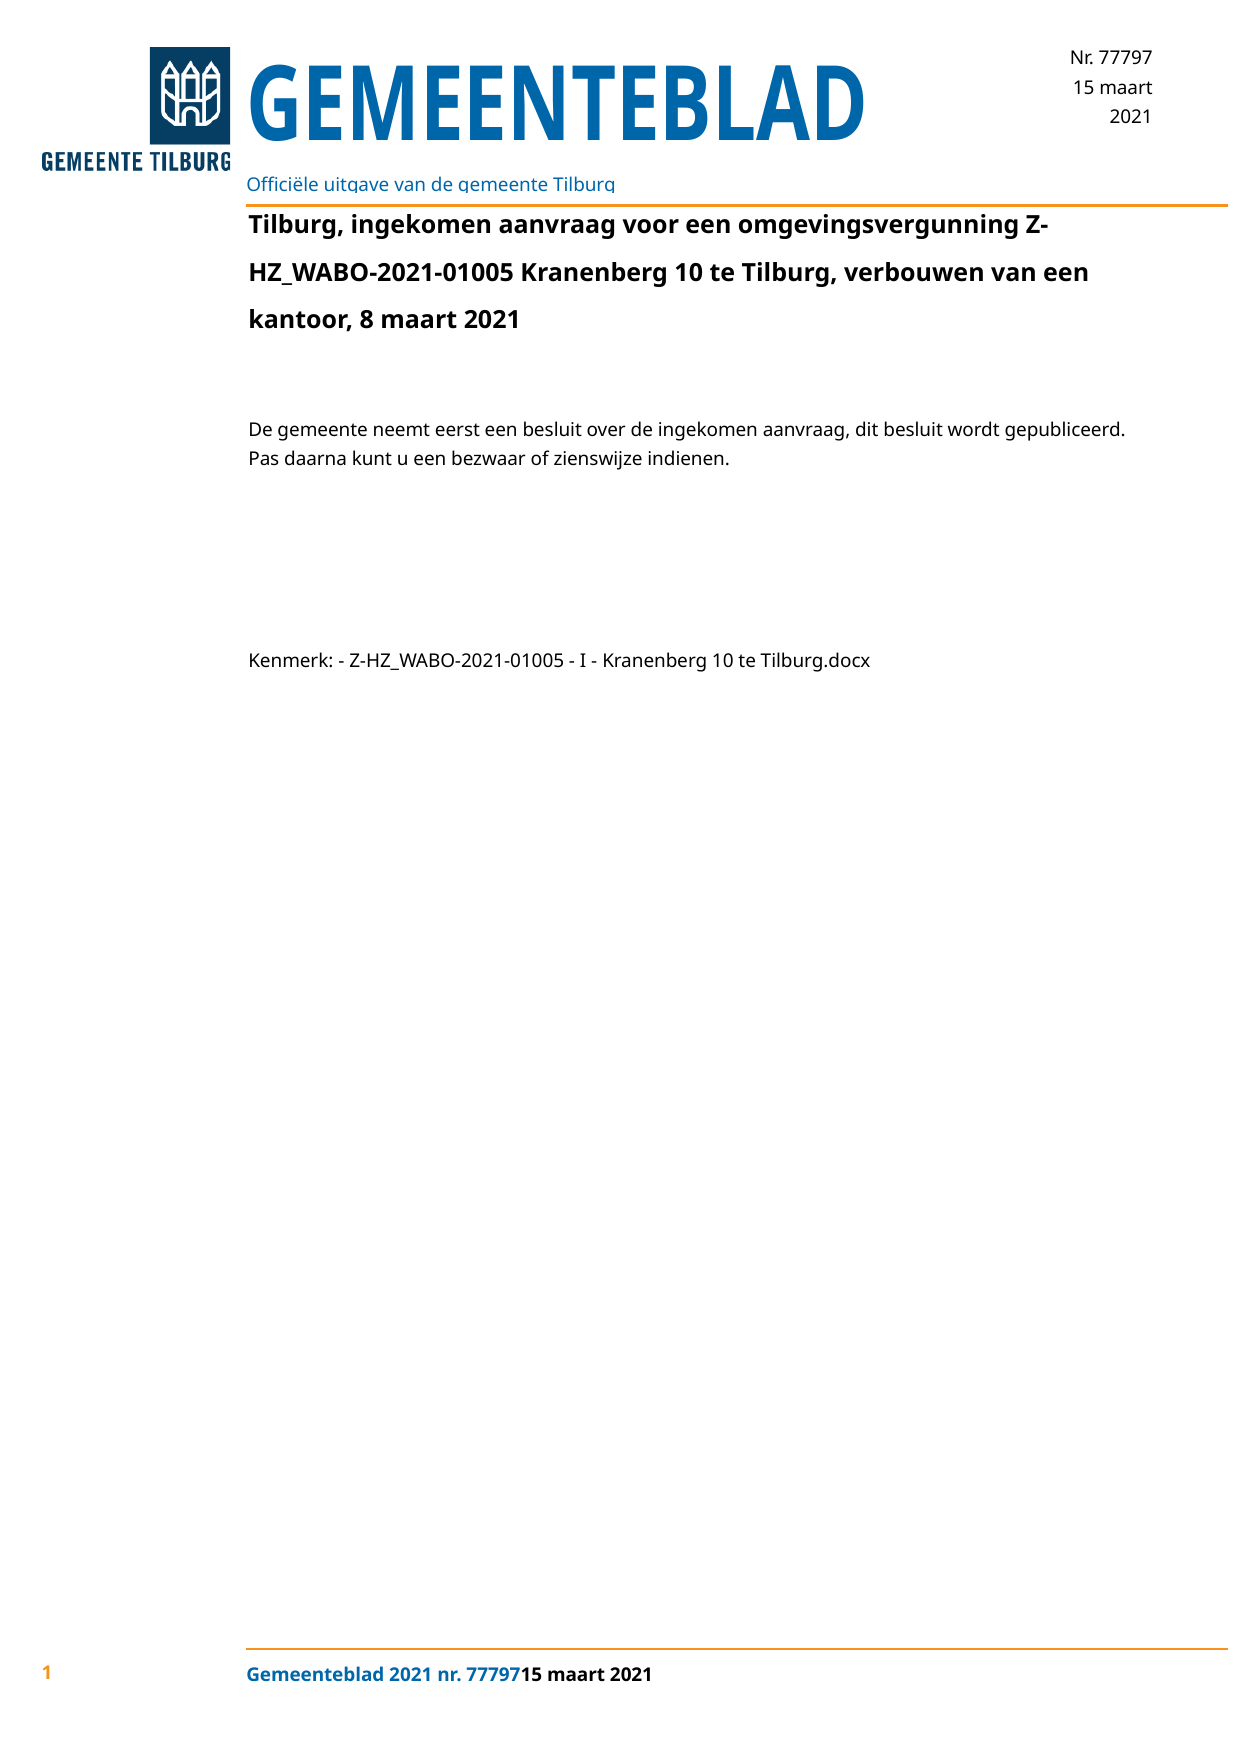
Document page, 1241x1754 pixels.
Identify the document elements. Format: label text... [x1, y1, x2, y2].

text Kenmerk: - Z-HZ_WABO-2021-01005 - I - Kranenberg 10 te Tilburg.docx [248, 647, 1152, 673]
picture [41, 47, 231, 172]
text De gemeente neemt eerst een besluit over de ingekomen aanvraag, dit besluit wordt gepubliceerd. Pas daarna kunt u een bezwaar of zienswijze indienen. [248, 416, 1152, 471]
text Tilburg, ingekomen aanvraag voor een omgevingsvergunning Z-HZ_WABO-2021-01005 Kranenberg 10 te Tilburg, verbouwen van een kantoor, 8 maart 2021 [248, 207, 1152, 336]
